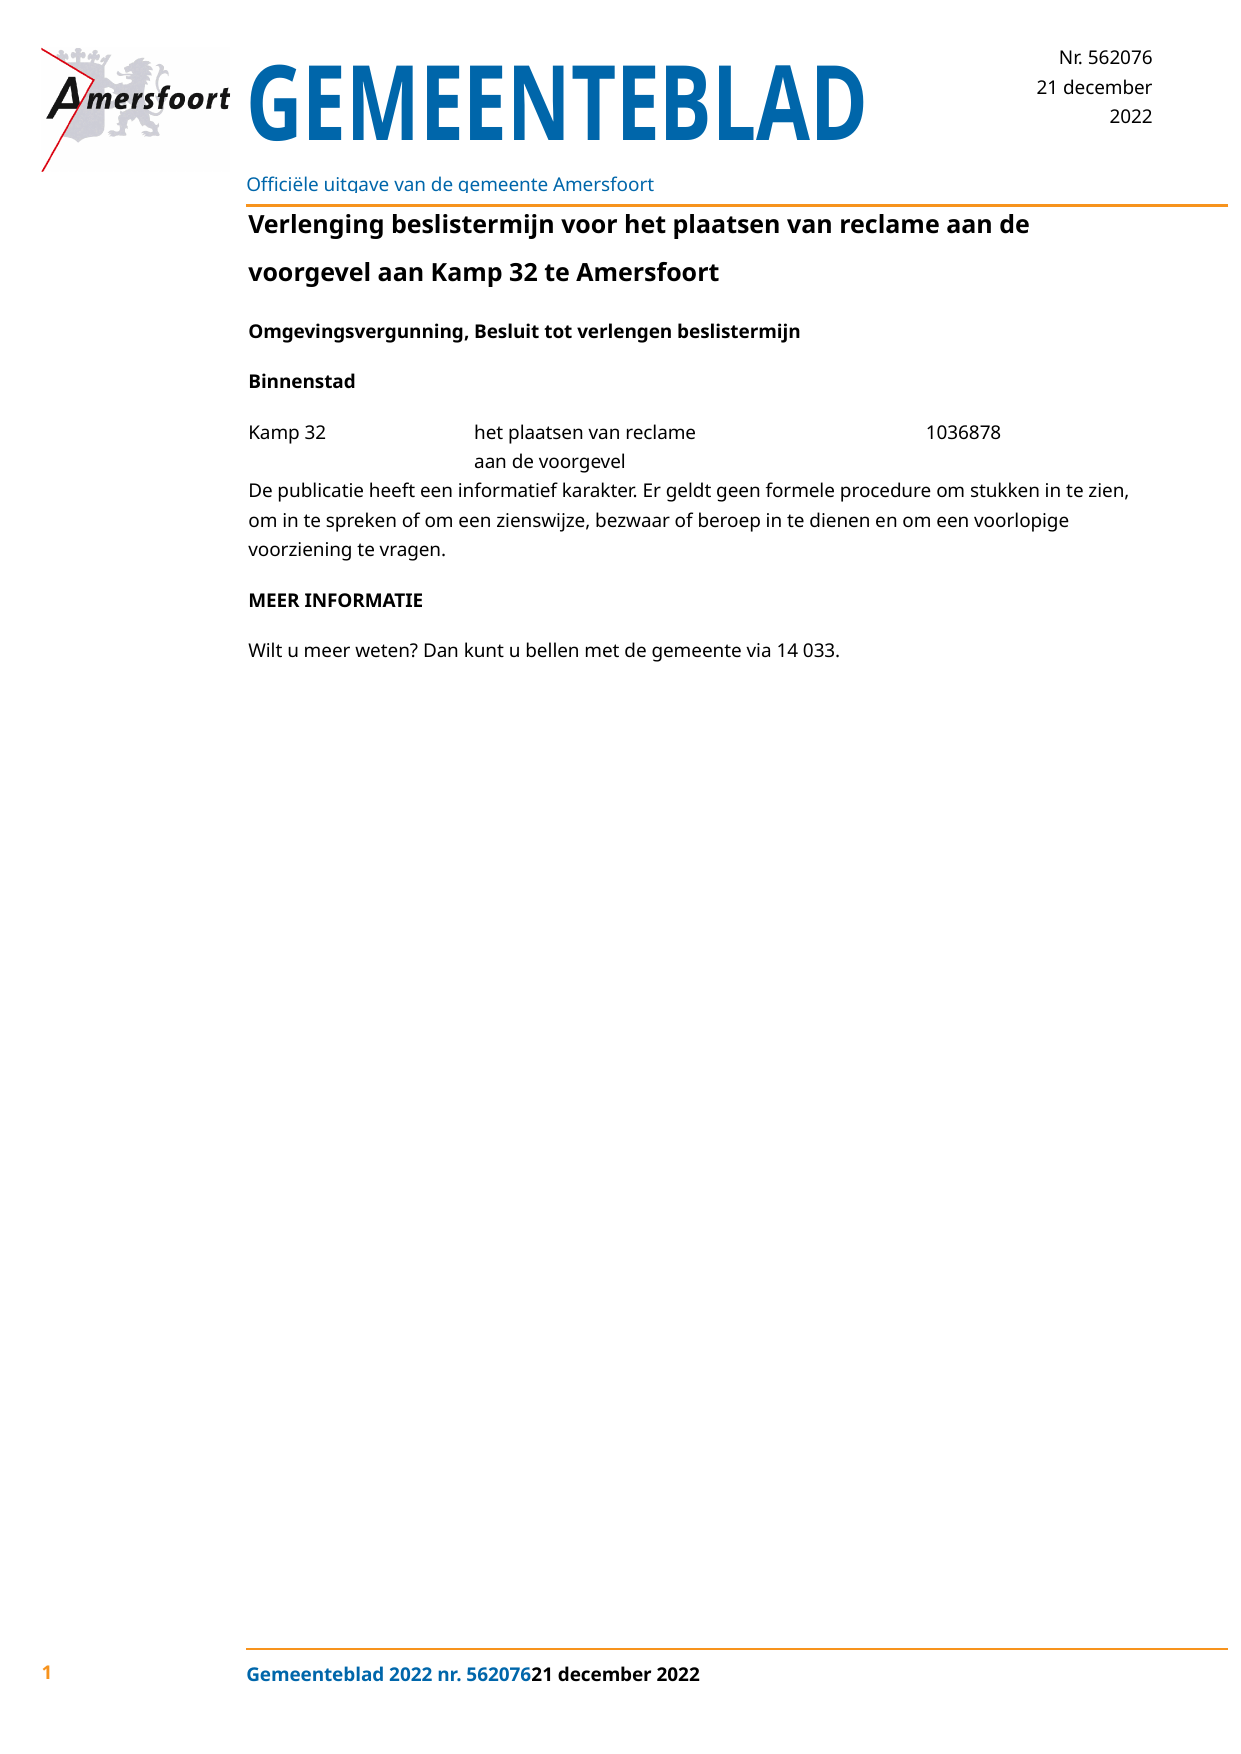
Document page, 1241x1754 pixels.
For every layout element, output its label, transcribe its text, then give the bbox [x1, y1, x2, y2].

picture [41, 47, 231, 172]
table_header [700, 419, 926, 474]
table_header het plaatsen van reclame aan de voorgevel [474, 419, 700, 474]
table_header Kamp 32 [248, 419, 474, 474]
text Wilt u meer weten? Dan kunt u bellen met de gemeente via 14 033. [248, 637, 1152, 663]
text De publicatie heeft een informatief karakter. Er geldt geen formele procedure om stukken in te zien, om in te spreken of om een zienswijze, bezwaar of beroep in te dienen en om een voorlopige voorziening te vragen. [248, 477, 1152, 562]
text Omgevingsvergunning, Besluit tot verlengen beslistermijn [248, 318, 1152, 344]
text MEER INFORMATIE [248, 587, 1152, 613]
text Verlenging beslistermijn voor het plaatsen van reclame aan de voorgevel aan Kamp 32 te Amersfoort [248, 207, 1152, 288]
text Binnenstad [248, 368, 1152, 394]
table_header 1036878 [926, 419, 1152, 474]
